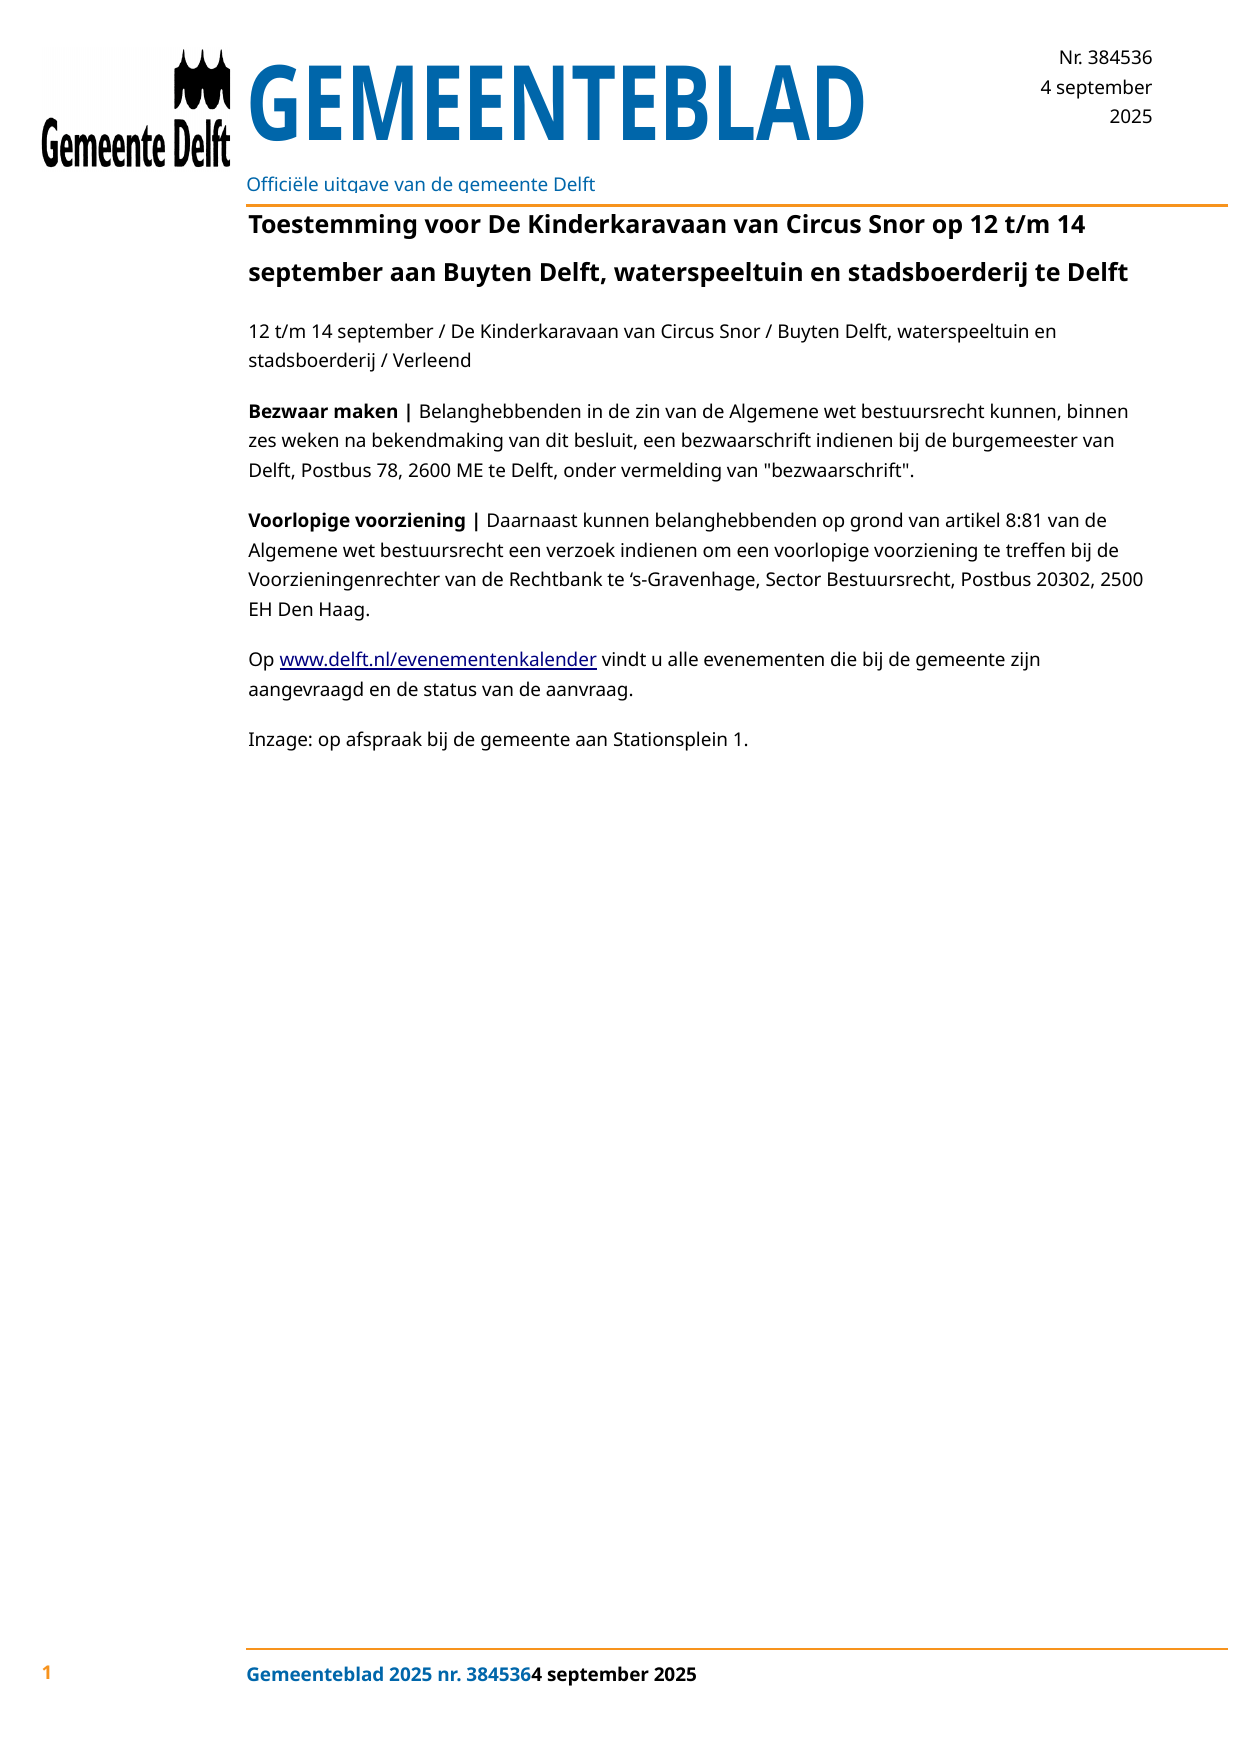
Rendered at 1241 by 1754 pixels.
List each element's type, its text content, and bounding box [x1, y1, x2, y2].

text Bezwaar maken | Belanghebbenden in de zin van de Algemene wet bestuursrecht kunnen, binnen zes weken na bekendmaking van dit besluit, een bezwaarschrift indienen bij de burgemeester van Delft, Postbus 78, 2600 ME te Delft, onder vermelding van "bezwaarschrift". [248, 398, 1152, 483]
text Op www.delft.nl/evenementenkalender vindt u alle evenementen die bij de gemeente zijn aangevraagd en de status van de aanvraag. [248, 647, 1152, 702]
text 12 t/m 14 september / De Kinderkaravaan van Circus Snor / Buyten Delft, waterspeeltuin en stadsboerderij / Verleend [248, 318, 1152, 373]
text Toestemming voor De Kinderkaravaan van Circus Snor op 12 t/m 14 september aan Buyten Delft, waterspeeltuin en stadsboerderij te Delft [248, 207, 1152, 288]
picture [41, 47, 231, 172]
text Inzage: op afspraak bij de gemeente aan Stationsplein 1. [248, 727, 1152, 752]
text Voorlopige voorziening | Daarnaast kunnen belanghebbenden op grond van artikel 8:81 van de Algemene wet bestuursrecht een verzoek indienen om een voorlopige voorziening te treffen bij de Voorzieningenrechter van de Rechtbank te ‘s-Gravenhage, Sector Bestuursrecht, Postbus 20302, 2500 EH Den Haag. [248, 507, 1152, 622]
